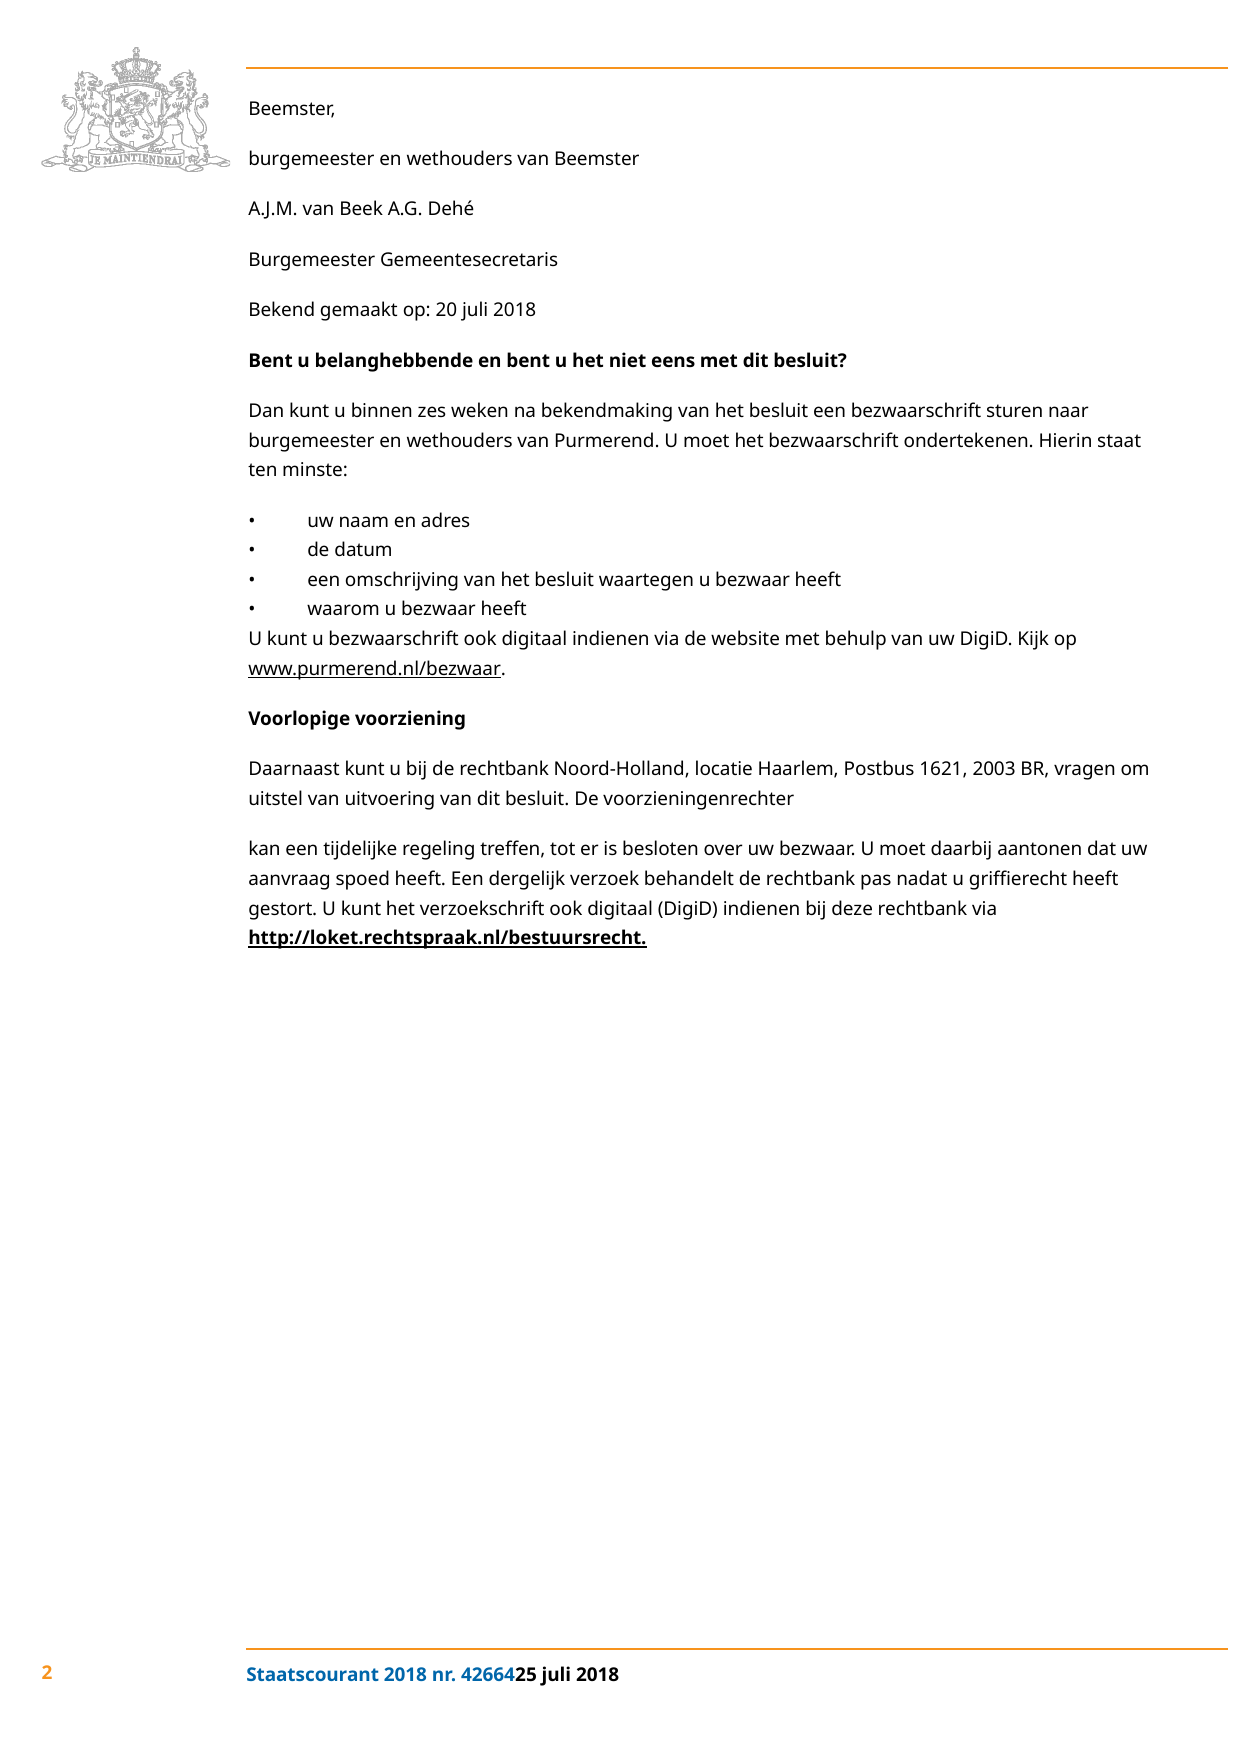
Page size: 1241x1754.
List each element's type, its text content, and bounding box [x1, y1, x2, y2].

text Voorlopige voorziening [248, 705, 1152, 731]
list een omschrijving van het besluit waartegen u bezwaar heeft [248, 566, 1152, 592]
list de datum [248, 536, 1152, 562]
text Beemster, [248, 95, 1152, 121]
text Bent u belanghebbende en bent u het niet eens met dit besluit? [248, 347, 1152, 373]
text A.J.M. van Beek A.G. Dehé [248, 196, 1152, 221]
picture [41, 47, 231, 172]
text Burgemeester Gemeentesecretaris [248, 246, 1152, 272]
list uw naam en adres [248, 507, 1152, 533]
text burgemeester en wethouders van Beemster [248, 145, 1152, 171]
text kan een tijdelijke regeling treffen, tot er is besloten over uw bezwaar. U moet daarbij aantonen dat uw aanvraag spoed heeft. Een dergelijk verzoek behandelt de rechtbank pas nadat u griffierecht heeft gestort. U kunt het verzoekschrift ook digitaal (DigiD) indienen bij deze rechtbank via http://loket.rechtspraak.nl/bestuursrecht. [248, 836, 1152, 950]
list waarom u bezwaar heeft [248, 596, 1152, 621]
text Daarnaast kunt u bij de rechtbank Noord-Holland, locatie Haarlem, Postbus 1621, 2003 BR, vragen om uitstel van uitvoering van dit besluit. De voorzieningenrechter [248, 756, 1152, 811]
text Bekend gemaakt op: 20 juli 2018 [248, 296, 1152, 322]
text U kunt u bezwaarschrift ook digitaal indienen via de website met behulp van uw DigiD. Kijk op www.purmerend.nl/bezwaar. [248, 625, 1152, 681]
text Dan kunt u binnen zes weken na bekendmaking van het besluit een bezwaarschrift sturen naar burgemeester en wethouders van Purmerend. U moet het bezwaarschrift ondertekenen. Hierin staat ten minste: [248, 397, 1152, 482]
